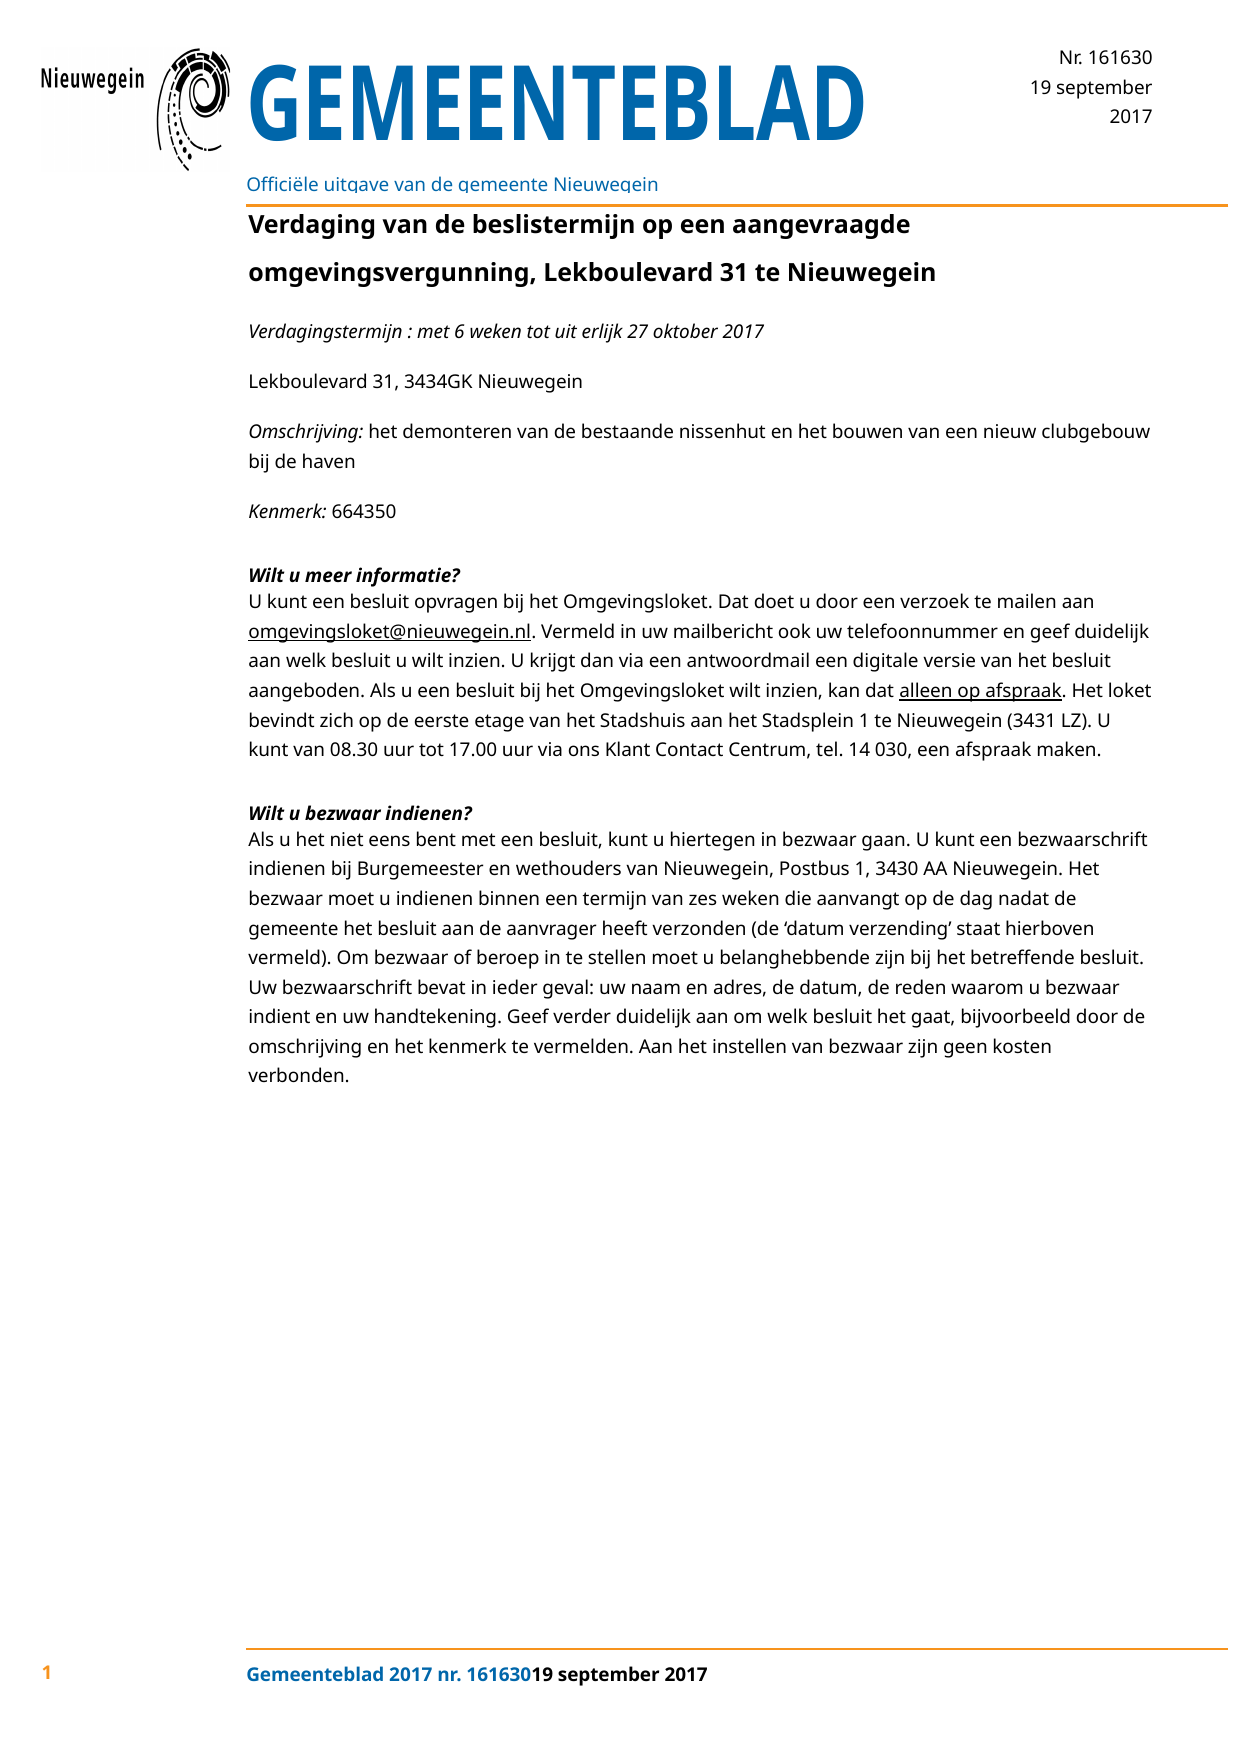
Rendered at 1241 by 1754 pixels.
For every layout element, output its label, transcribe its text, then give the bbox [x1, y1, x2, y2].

picture [41, 47, 231, 172]
text Lekboulevard 31, 3434GK Nieuwegein [248, 368, 1152, 394]
text Verdagingstermijn : met 6 weken tot uit erlijk 27 oktober 2017 [248, 318, 1152, 344]
text U kunt een besluit opvragen bij het Omgevingsloket. Dat doet u door een verzoek te mailen aan omgevingsloket@nieuwegein.nl. Vermeld in uw mailbericht ook uw telefoonnummer en geef duidelijk aan welk besluit u wilt inzien. U krijgt dan via een antwoordmail een digitale versie van het besluit aangeboden. Als u een besluit bij het Omgevingsloket wilt inzien, kan dat alleen op afspraak. Het loket bevindt zich op de eerste etage van het Stadshuis aan het Stadsplein 1 te Nieuwegein (3431 LZ). U kunt van 08.30 uur tot 17.00 uur via ons Klant Contact Centrum, tel. 14 030, een afspraak maken. [248, 588, 1152, 762]
text Kenmerk: 664350 [248, 499, 1152, 524]
text Wilt u bezwaar indienen? [248, 800, 1152, 826]
text Als u het niet eens bent met een besluit, kunt u hiertegen in bezwaar gaan. U kunt een bezwaarschrift indienen bij Burgemeester en wethouders van Nieuwegein, Postbus 1, 3430 AA Nieuwegein. Het bezwaar moet u indienen binnen een termijn van zes weken die aanvangt op de dag nadat de gemeente het besluit aan de aanvrager heeft verzonden (de ‘datum verzending’ staat hierboven vermeld). Om bezwaar of beroep in te stellen moet u belanghebbende zijn bij het betreffende besluit. Uw bezwaarschrift bevat in ieder geval: uw naam en adres, de datum, de reden waarom u bezwaar indient en uw handtekening. Geef verder duidelijk aan om welk besluit het gaat, bijvoorbeeld door de omschrijving en het kenmerk te vermelden. Aan het instellen van bezwaar zijn geen kosten verbonden. [248, 826, 1152, 1088]
text Verdaging van de beslistermijn op een aangevraagde omgevingsvergunning, Lekboulevard 31 te Nieuwegein [248, 207, 1152, 288]
text Wilt u meer informatie? [248, 563, 1152, 588]
text Omschrijving: het demonteren van de bestaande nissenhut en het bouwen van een nieuw clubgebouw bij de haven [248, 419, 1152, 474]
